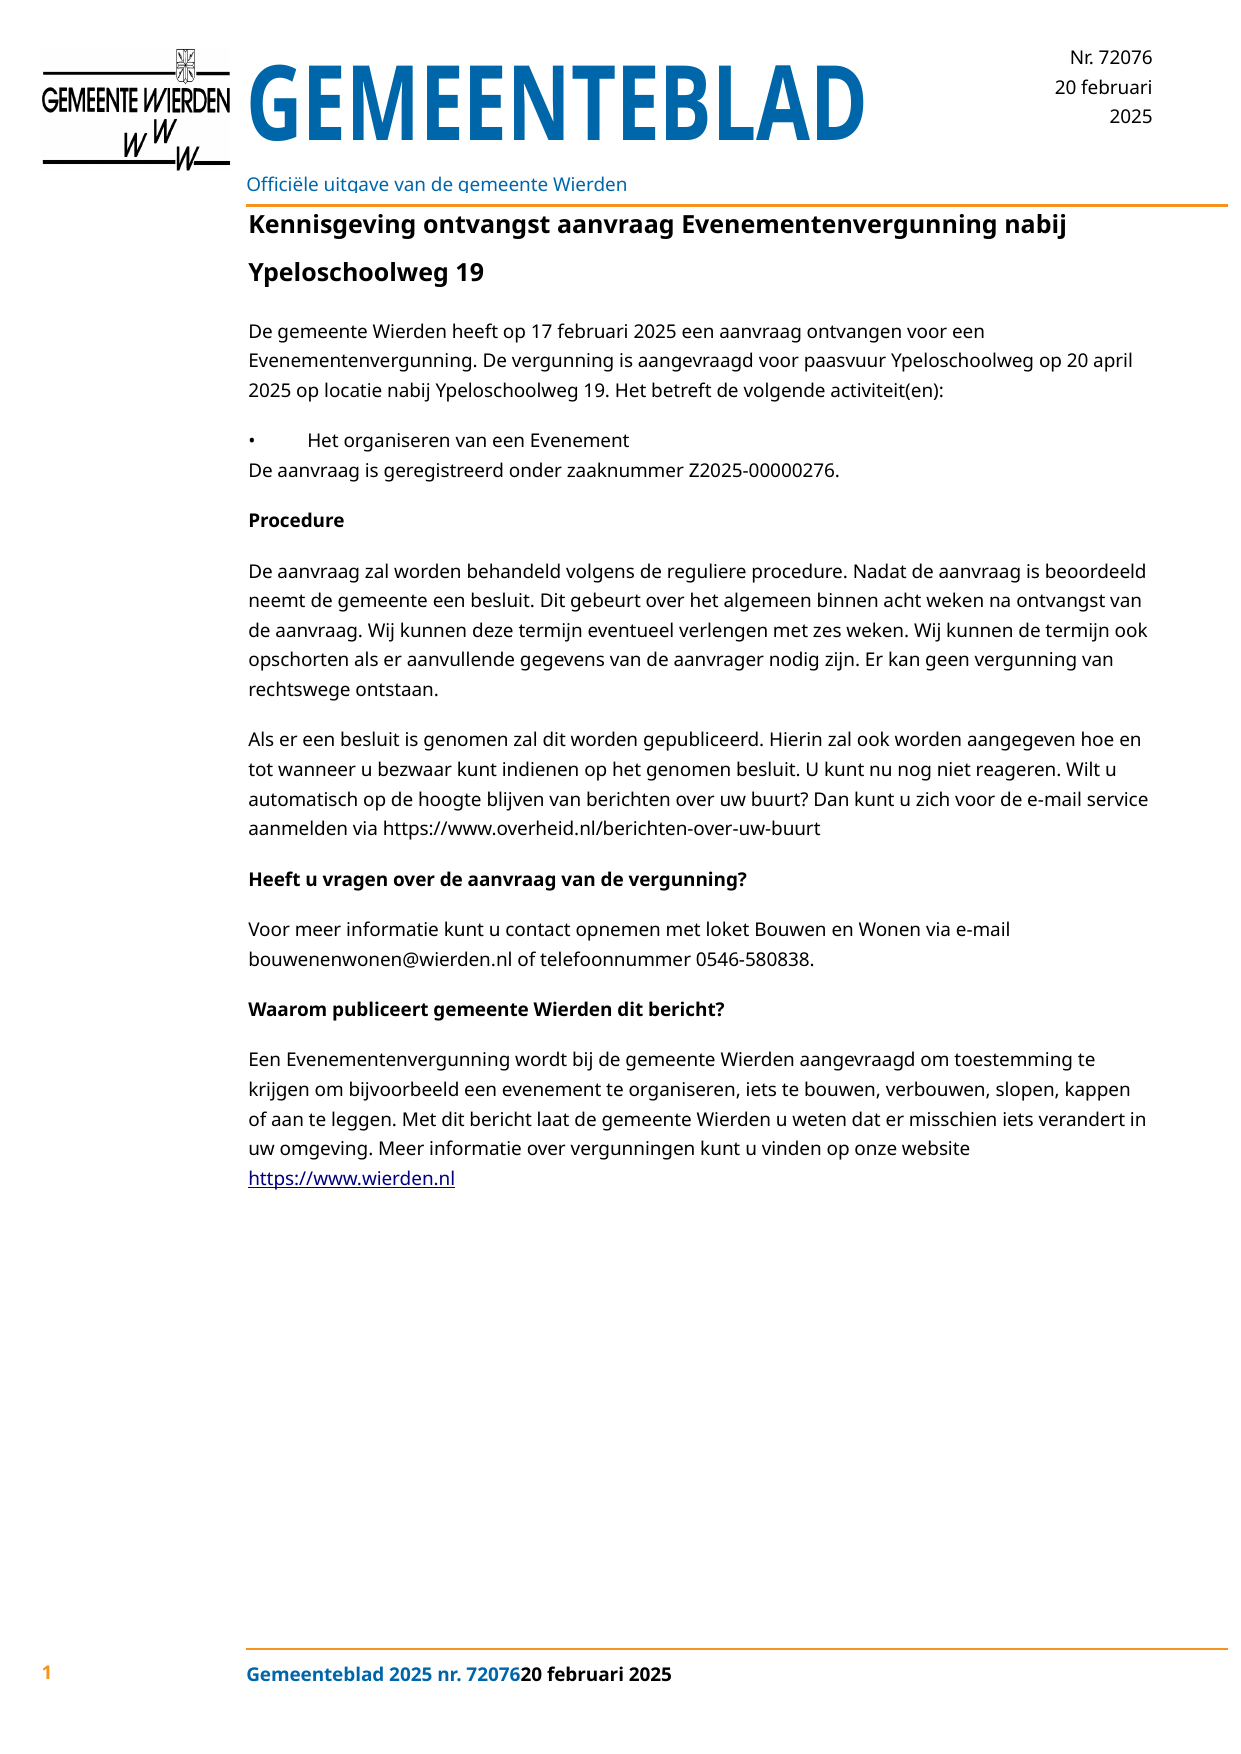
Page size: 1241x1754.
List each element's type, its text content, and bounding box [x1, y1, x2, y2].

text De aanvraag zal worden behandeld volgens de reguliere procedure. Nadat de aanvraag is beoordeeld neemt de gemeente een besluit. Dit gebeurt over het algemeen binnen acht weken na ontvangst van de aanvraag. Wij kunnen deze termijn eventueel verlengen met zes weken. Wij kunnen de termijn ook opschorten als er aanvullende gegevens van de aanvrager nodig zijn. Er kan geen vergunning van rechtswege ontstaan. [248, 558, 1152, 702]
text Kennisgeving ontvangst aanvraag Evenementenvergunning nabij Ypeloschoolweg 19 [248, 207, 1152, 288]
text De aanvraag is geregistreerd onder zaaknummer Z2025-00000276. [248, 457, 1152, 483]
picture [41, 47, 231, 172]
text Waarom publiceert gemeente Wierden dit bericht? [248, 996, 1152, 1022]
list Het organiseren van een Evenement [248, 427, 1152, 453]
text Procedure [248, 507, 1152, 533]
text Heeft u vragen over de aanvraag van de vergunning? [248, 866, 1152, 892]
text Een Evenementenvergunning wordt bij de gemeente Wierden aangevraagd om toestemming te krijgen om bijvoorbeeld een evenement te organiseren, iets te bouwen, verbouwen, slopen, kappen of aan te leggen. Met dit bericht laat de gemeente Wierden u weten dat er misschien iets verandert in uw omgeving. Meer informatie over vergunningen kunt u vinden op onze website https://www.wierden.nl [248, 1047, 1152, 1191]
text De gemeente Wierden heeft op 17 februari 2025 een aanvraag ontvangen voor een Evenementenvergunning. De vergunning is aangevraagd voor paasvuur Ypeloschoolweg op 20 april 2025 op locatie nabij Ypeloschoolweg 19. Het betreft de volgende activiteit(en): [248, 318, 1152, 403]
text Als er een besluit is genomen zal dit worden gepubliceerd. Hierin zal ook worden aangegeven hoe en tot wanneer u bezwaar kunt indienen op het genomen besluit. U kunt nu nog niet reageren. Wilt u automatisch op de hoogte blijven van berichten over uw buurt? Dan kunt u zich voor de e-mail service aanmelden via https://www.overheid.nl/berichten-over-uw-buurt [248, 727, 1152, 841]
text Voor meer informatie kunt u contact opnemen met loket Bouwen en Wonen via e-mail bouwenenwonen@wierden.nl of telefoonnummer 0546-580838. [248, 916, 1152, 972]
